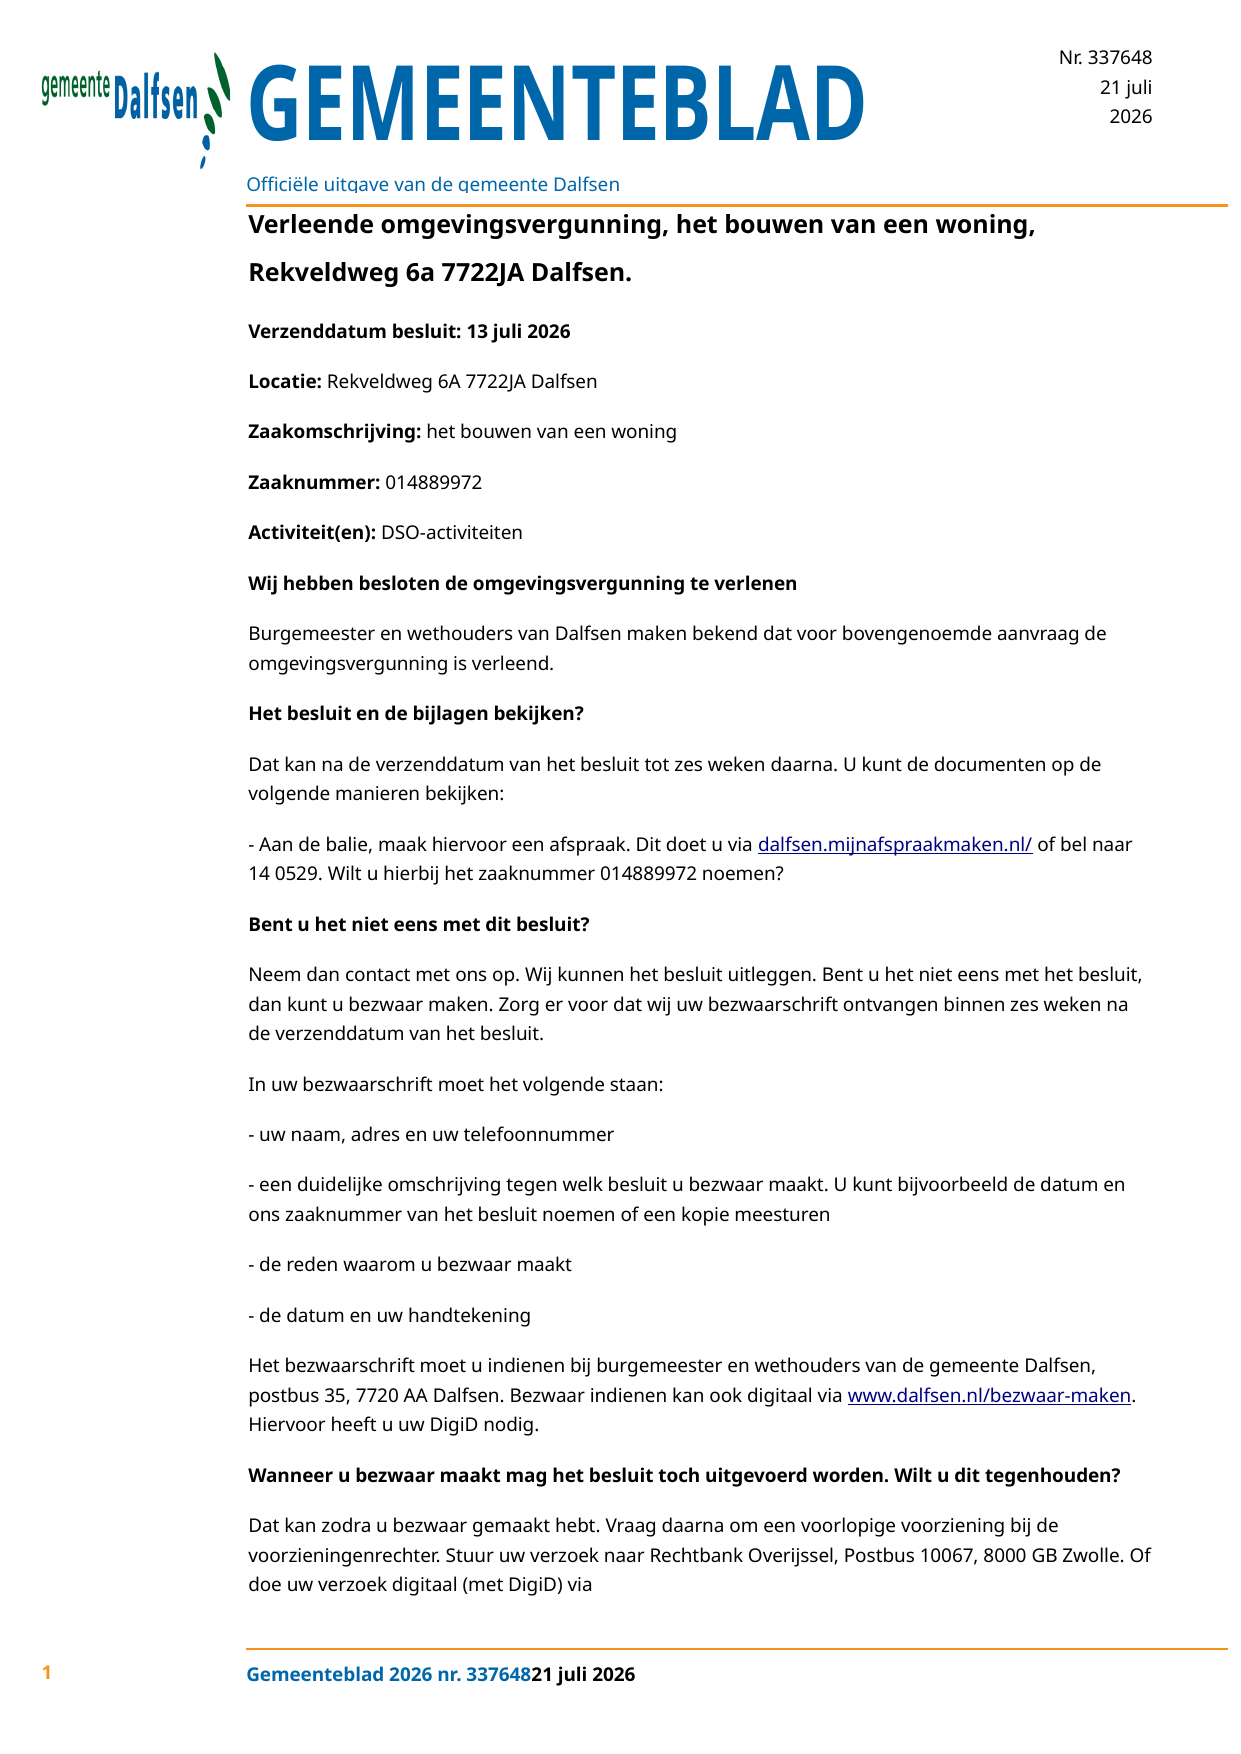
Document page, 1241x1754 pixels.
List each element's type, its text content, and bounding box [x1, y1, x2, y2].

text - een duidelijke omschrijving tegen welk besluit u bezwaar maakt. U kunt bijvoorbeeld de datum en ons zaaknummer van het besluit noemen of een kopie meesturen [248, 1172, 1152, 1227]
text - Aan de balie, maak hiervoor een afspraak. Dit doet u via dalfsen.mijnafspraakmaken.nl/ of bel naar 14 0529. Wilt u hierbij het zaaknummer 014889972 noemen? [248, 831, 1152, 886]
text Wanneer u bezwaar maakt mag het besluit toch uitgevoerd worden. Wilt u dit tegenhouden? [248, 1462, 1152, 1488]
picture [41, 47, 231, 172]
text Locatie: Rekveldweg 6A 7722JA Dalfsen [248, 368, 1152, 394]
text Dat kan zodra u bezwaar gemaakt hebt. Vraag daarna om een voorlopige voorziening bij de voorzieningenrechter. Stuur uw verzoek naar Rechtbank Overijssel, Postbus 10067, 8000 GB Zwolle. Of doe uw verzoek digitaal (met DigiD) via [248, 1512, 1152, 1597]
text Bent u het niet eens met dit besluit? [248, 911, 1152, 937]
text Burgemeester en wethouders van Dalfsen maken bekend dat voor bovengenoemde aanvraag de omgevingsvergunning is verleend. [248, 620, 1152, 676]
text Activiteit(en): DSO-activiteiten [248, 519, 1152, 545]
text Wij hebben besloten de omgevingsvergunning te verlenen [248, 570, 1152, 596]
text - de reden waarom u bezwaar maakt [248, 1252, 1152, 1277]
text Het bezwaarschrift moet u indienen bij burgemeester en wethouders van de gemeente Dalfsen, postbus 35, 7720 AA Dalfsen. Bezwaar indienen kan ook digitaal via www.dalfsen.nl/bezwaar-maken. Hiervoor heeft u uw DigiD nodig. [248, 1352, 1152, 1437]
text Zaakomschrijving: het bouwen van een woning [248, 419, 1152, 444]
text Verleende omgevingsvergunning, het bouwen van een woning, Rekveldweg 6a 7722JA Dalfsen. [248, 207, 1152, 288]
text Het besluit en de bijlagen bekijken? [248, 700, 1152, 726]
text In uw bezwaarschrift moet het volgende staan: [248, 1071, 1152, 1097]
text - uw naam, adres en uw telefoonnummer [248, 1121, 1152, 1147]
text Dat kan na de verzenddatum van het besluit tot zes weken daarna. U kunt de documenten op de volgende manieren bekijken: [248, 751, 1152, 806]
text Verzenddatum besluit: 13 juli 2026 [248, 318, 1152, 344]
text Neem dan contact met ons op. Wij kunnen het besluit uitleggen. Bent u het niet eens met het besluit, dan kunt u bezwaar maken. Zorg er voor dat wij uw bezwaarschrift ontvangen binnen zes weken na de verzenddatum van het besluit. [248, 961, 1152, 1046]
text - de datum en uw handtekening [248, 1302, 1152, 1328]
text Zaaknummer: 014889972 [248, 469, 1152, 495]
